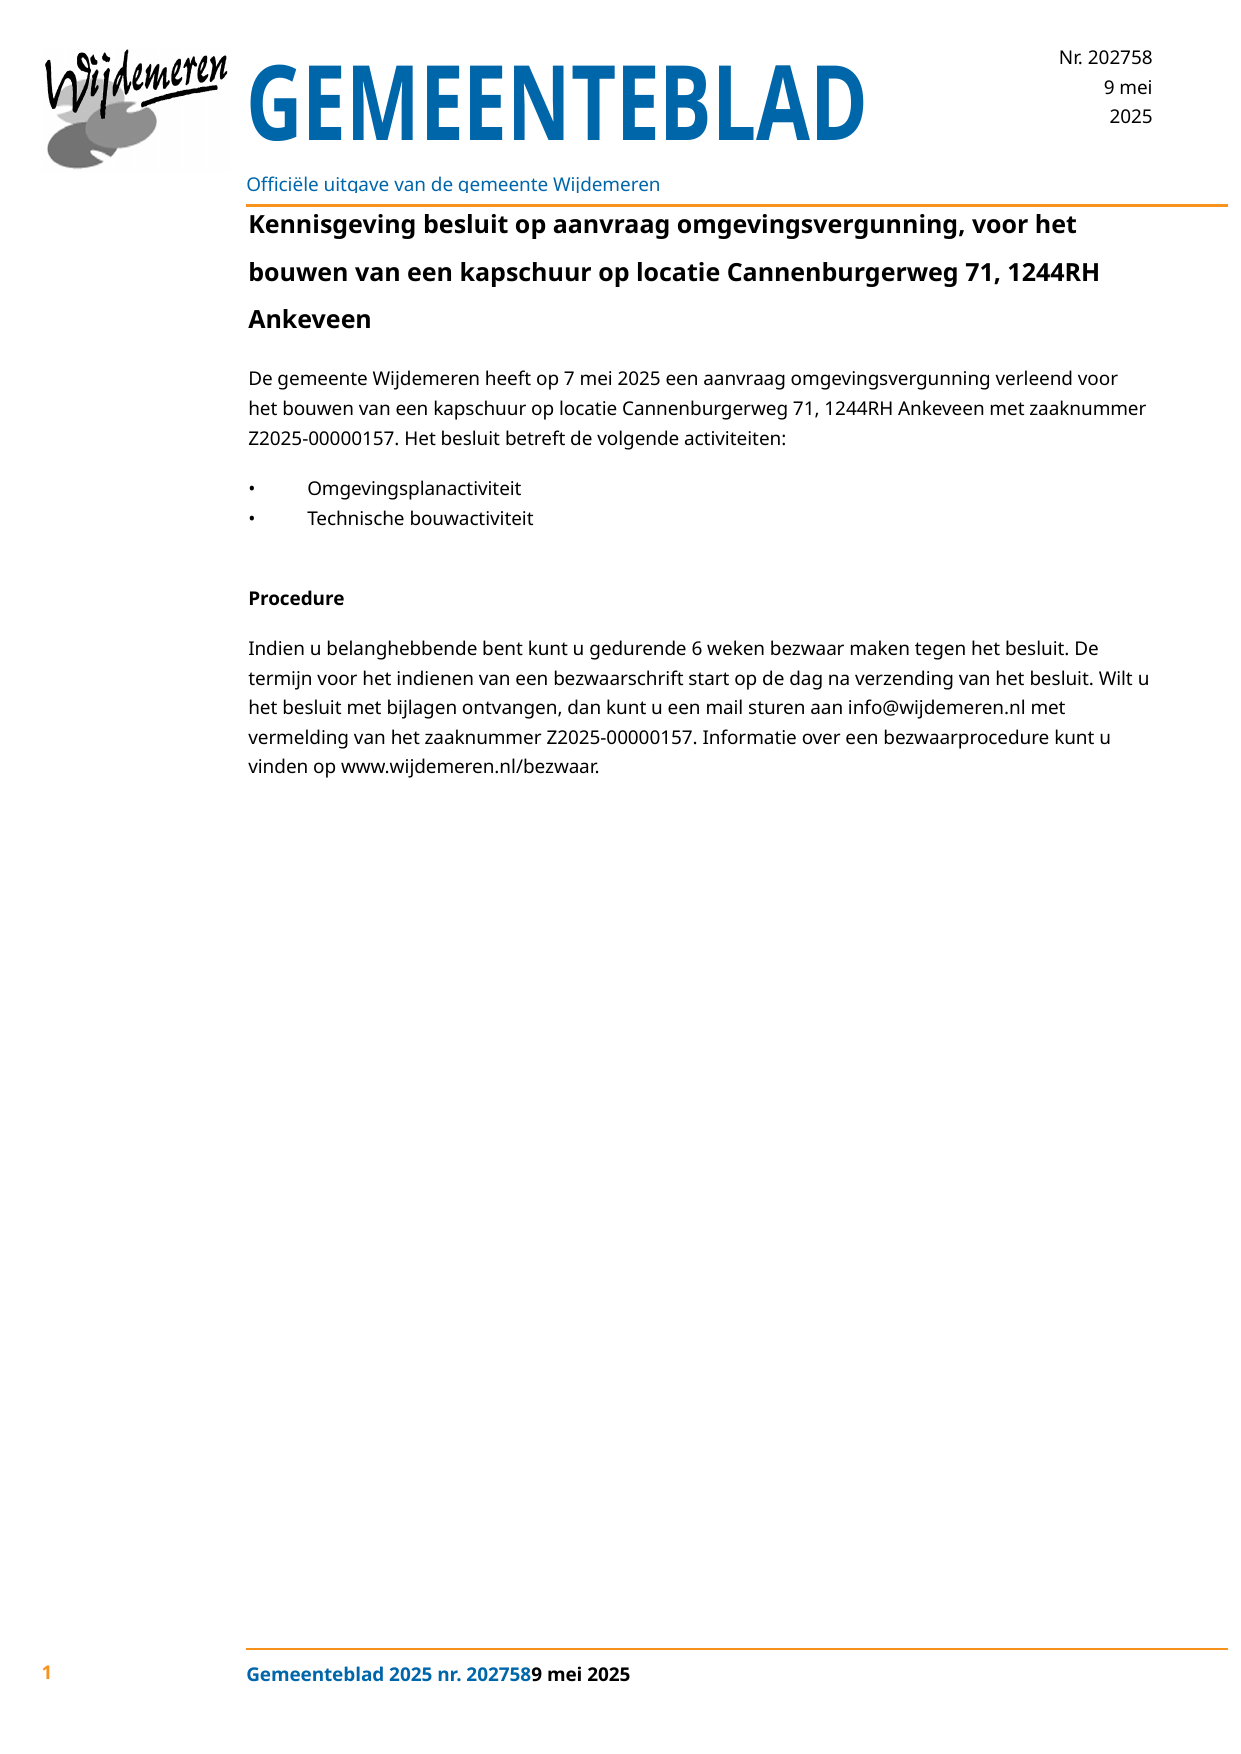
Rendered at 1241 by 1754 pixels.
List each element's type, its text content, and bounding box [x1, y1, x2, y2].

text Procedure [248, 585, 1152, 610]
text De gemeente Wijdemeren heeft op 7 mei 2025 een aanvraag omgevingsvergunning verleend voor het bouwen van een kapschuur op locatie Cannenburgerweg 71, 1244RH Ankeveen met zaaknummer Z2025-00000157. Het besluit betreft de volgende activiteiten: [248, 366, 1152, 450]
list Omgevingsplanactiviteit [248, 475, 1152, 501]
text Indien u belanghebbende bent kunt u gedurende 6 weken bezwaar maken tegen het besluit. De termijn voor het indienen van een bezwaarschrift start op de dag na verzending van het besluit. Wilt u het besluit met bijlagen ontvangen, dan kunt u een mail sturen aan info@wijdemeren.nl met vermelding van het zaaknummer Z2025-00000157. Informatie over een bezwaarprocedure kunt u vinden op www.wijdemeren.nl/bezwaar. [248, 635, 1152, 779]
picture [41, 47, 231, 172]
list Technische bouwactiviteit [248, 505, 1152, 530]
text Kennisgeving besluit op aanvraag omgevingsvergunning, voor het bouwen van een kapschuur op locatie Cannenburgerweg 71, 1244RH Ankeveen [248, 207, 1152, 336]
